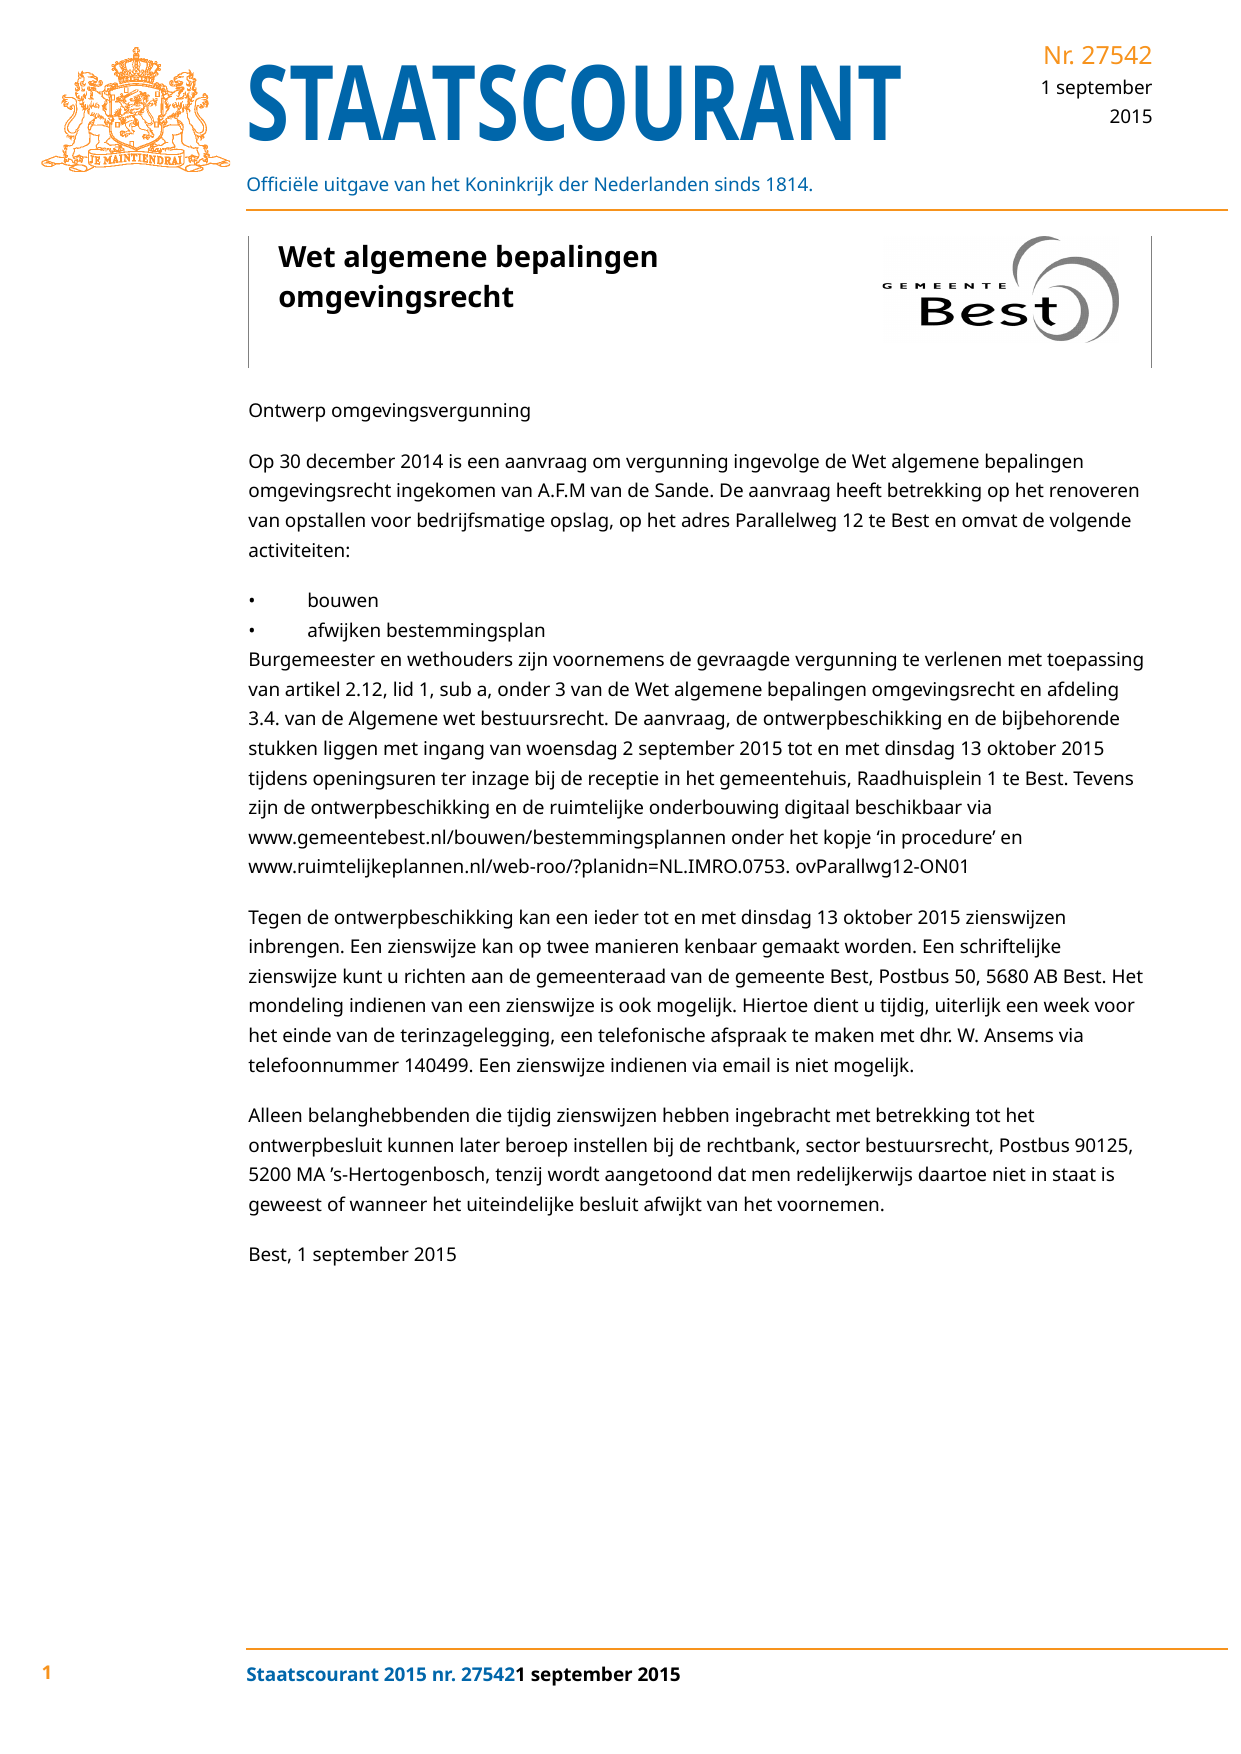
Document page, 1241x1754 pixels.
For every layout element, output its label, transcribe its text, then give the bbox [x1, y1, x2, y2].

text Burgemeester en wethouders zijn voornemens de gevraagde vergunning te verlenen met toepassing van artikel 2.12, lid 1, sub a, onder 3 van de Wet algemene bepalingen omgevingsrecht en afdeling 3.4. van de Algemene wet bestuursrecht. De aanvraag, de ontwerpbeschikking en de bijbehorende stukken liggen met ingang van woensdag 2 september 2015 tot en met dinsdag 13 oktober 2015 tijdens openingsuren ter inzage bij de receptie in het gemeentehuis, Raadhuisplein 1 te Best. Tevens zijn de ontwerpbeschikking en de ruimtelijke onderbouwing digitaal beschikbaar via www.gemeentebest.nl/bouwen/bestemmingsplannen onder het kopje ‘in procedure’ en www.ruimtelijkeplannen.nl/web-roo/?planidn=NL.IMRO.0753. ovParallwg12-ON01 [248, 646, 1152, 879]
table_header [1119, 236, 1151, 342]
table_header [850, 236, 882, 342]
text Op 30 december 2014 is een aanvraag om vergunning ingevolge de Wet algemene bepalingen omgevingsrecht ingekomen van A.F.M van de Sande. De aanvraag heeft betrekking op het renoveren van opstallen voor bedrijfsmatige opslag, op het adres Parallelweg 12 te Best en omvat de volgende activiteiten: [248, 448, 1152, 563]
table_header Wet algemene bepalingen omgevingsrecht [249, 236, 850, 368]
list afwijken bestemmingsplan [248, 617, 1152, 643]
picture [41, 47, 231, 172]
text Best, 1 september 2015 [248, 1241, 1152, 1267]
picture [882, 236, 1119, 343]
list bouwen [248, 587, 1152, 613]
table_header [850, 343, 1151, 368]
text Alleen belanghebbenden die tijdig zienswijzen hebben ingebracht met betrekking tot het ontwerpbesluit kunnen later beroep instellen bij de rechtbank, sector bestuursrecht, Postbus 90125, 5200 MA ’s-Hertogenbosch, tenzij wordt aangetoond dat men redelijkerwijs daartoe niet in staat is geweest of wanneer het uiteindelijke besluit afwijkt van het voornemen. [248, 1102, 1152, 1217]
text Ontwerp omgevingsvergunning [248, 398, 1152, 423]
text Tegen de ontwerpbeschikking kan een ieder tot en met dinsdag 13 oktober 2015 zienswijzen inbrengen. Een zienswijze kan op twee manieren kenbaar gemaakt worden. Een schriftelijke zienswijze kunt u richten aan de gemeenteraad van de gemeente Best, Postbus 50, 5680 AB Best. Het mondeling indienen van een zienswijze is ook mogelijk. Hiertoe dient u tijdig, uiterlijk een week voor het einde van de terinzagelegging, een telefonische afspraak te maken met dhr. W. Ansems via telefoonnummer 140499. Een zienswijze indienen via email is niet mogelijk. [248, 904, 1152, 1078]
